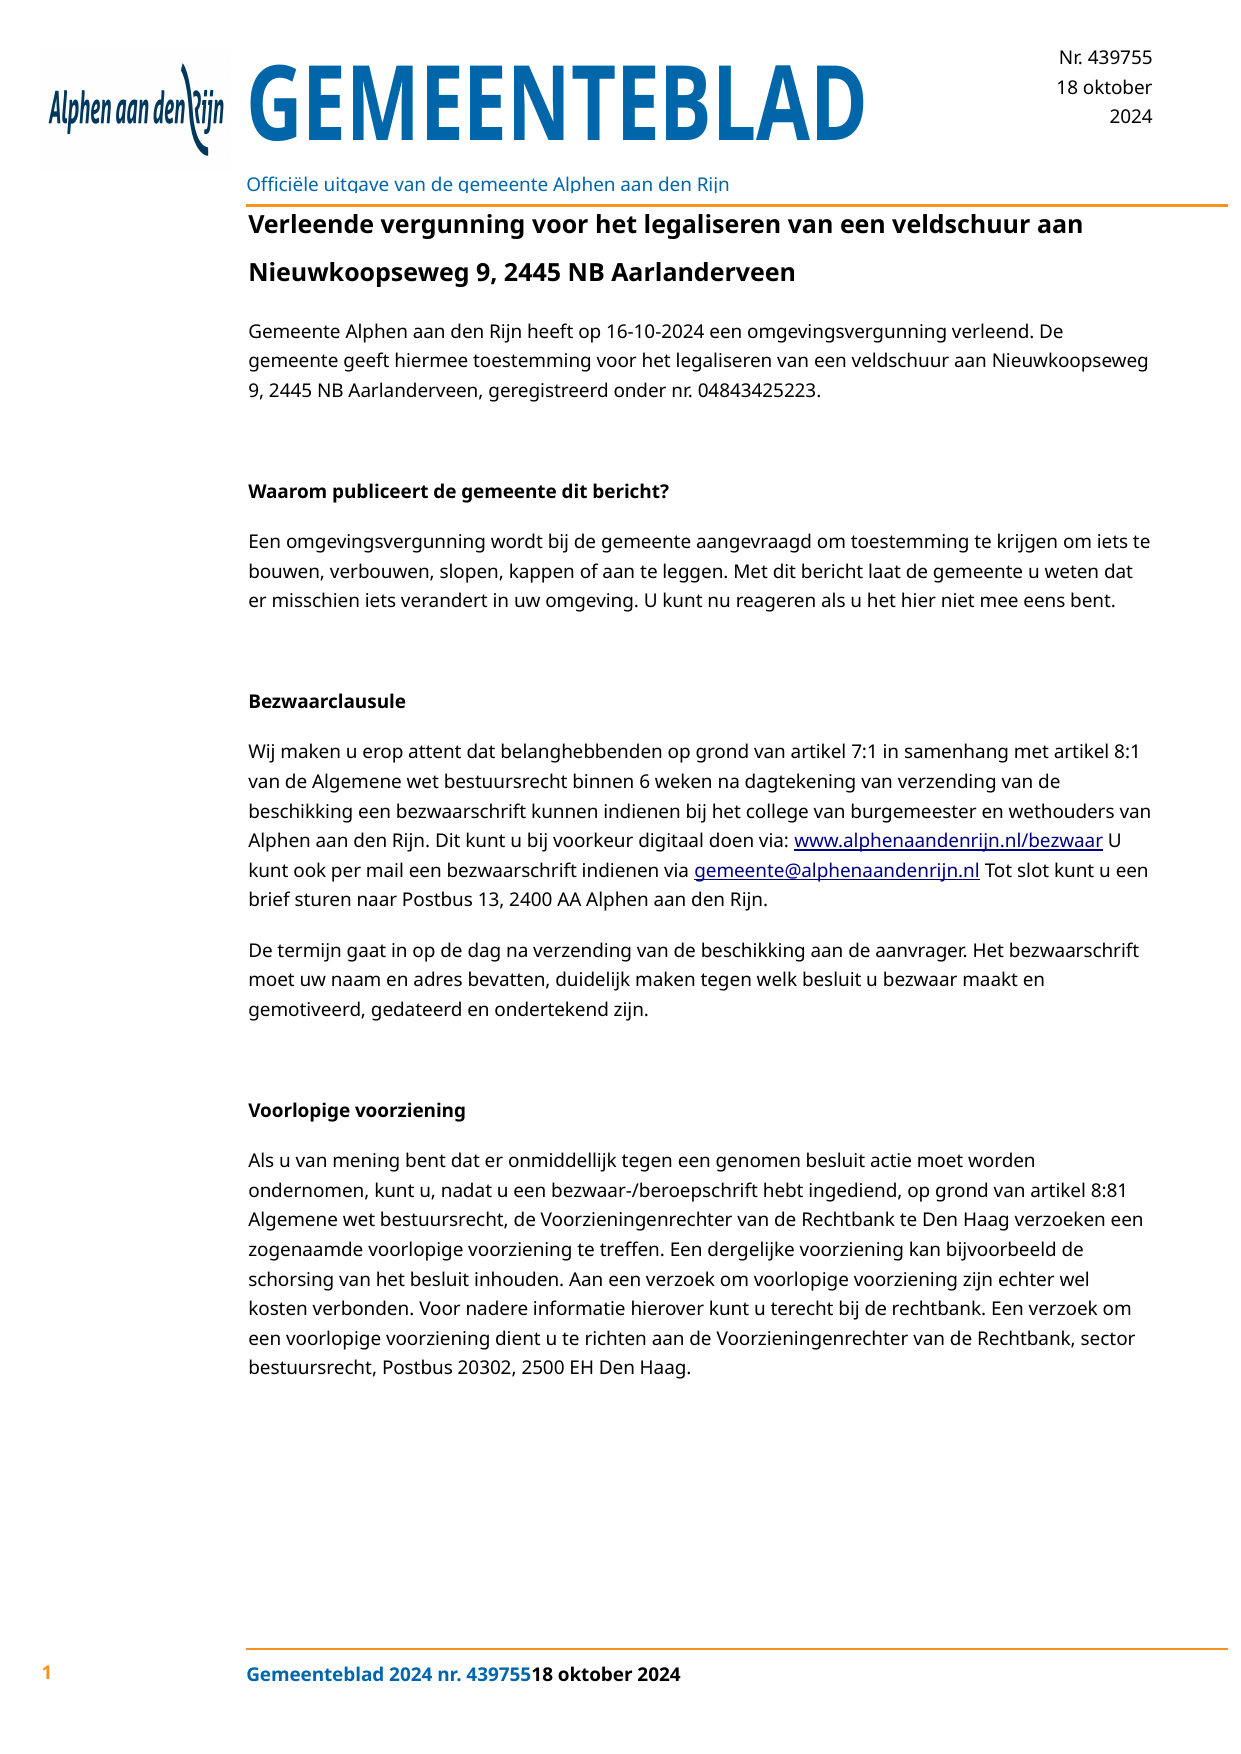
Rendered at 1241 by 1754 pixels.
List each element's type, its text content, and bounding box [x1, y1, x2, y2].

text Bezwaarclausule [248, 688, 1152, 714]
picture [41, 47, 231, 172]
text De termijn gaat in op de dag na verzending van de beschikking aan de aanvrager. Het bezwaarschrift moet uw naam en adres bevatten, duidelijk maken tegen welk besluit u bezwaar maakt en gemotiveerd, gedateerd en ondertekend zijn. [248, 937, 1152, 1022]
text Een omgevingsvergunning wordt bij de gemeente aangevraagd om toestemming te krijgen om iets te bouwen, verbouwen, slopen, kappen of aan te leggen. Met dit bericht laat de gemeente u weten dat er misschien iets verandert in uw omgeving. U kunt nu reageren als u het hier niet mee eens bent. [248, 528, 1152, 613]
text Voorlopige voorziening [248, 1097, 1152, 1123]
text Verleende vergunning voor het legaliseren van een veldschuur aan Nieuwkoopseweg 9, 2445 NB Aarlanderveen [248, 207, 1152, 288]
text Waarom publiceert de gemeente dit bericht? [248, 478, 1152, 504]
text Gemeente Alphen aan den Rijn heeft op 16-10-2024 een omgevingsvergunning verleend. De gemeente geeft hiermee toestemming voor het legaliseren van een veldschuur aan Nieuwkoopseweg 9, 2445 NB Aarlanderveen, geregistreerd onder nr. 04843425223. [248, 318, 1152, 403]
text Wij maken u erop attent dat belanghebbenden op grond van artikel 7:1 in samenhang met artikel 8:1 van de Algemene wet bestuursrecht binnen 6 weken na dagtekening van verzending van de beschikking een bezwaarschrift kunnen indienen bij het college van burgemeester en wethouders van Alphen aan den Rijn. Dit kunt u bij voorkeur digitaal doen via: www.alphenaandenrijn.nl/bezwaar U kunt ook per mail een bezwaarschrift indienen via gemeente@alphenaandenrijn.nl Tot slot kunt u een brief sturen naar Postbus 13, 2400 AA Alphen aan den Rijn. [248, 739, 1152, 912]
text Als u van mening bent dat er onmiddellijk tegen een genomen besluit actie moet worden ondernomen, kunt u, nadat u een bezwaar-/beroepschrift hebt ingediend, op grond van artikel 8:81 Algemene wet bestuursrecht, de Voorzieningenrechter van de Rechtbank te Den Haag verzoeken een zogenaamde voorlopige voorziening te treffen. Een dergelijke voorziening kan bijvoorbeeld de schorsing van het besluit inhouden. Aan een verzoek om voorlopige voorziening zijn echter wel kosten verbonden. Voor nadere informatie hierover kunt u terecht bij de rechtbank. Een verzoek om een voorlopige voorziening dient u te richten aan de Voorzieningenrechter van de Rechtbank, sector bestuursrecht, Postbus 20302, 2500 EH Den Haag. [248, 1147, 1152, 1380]
